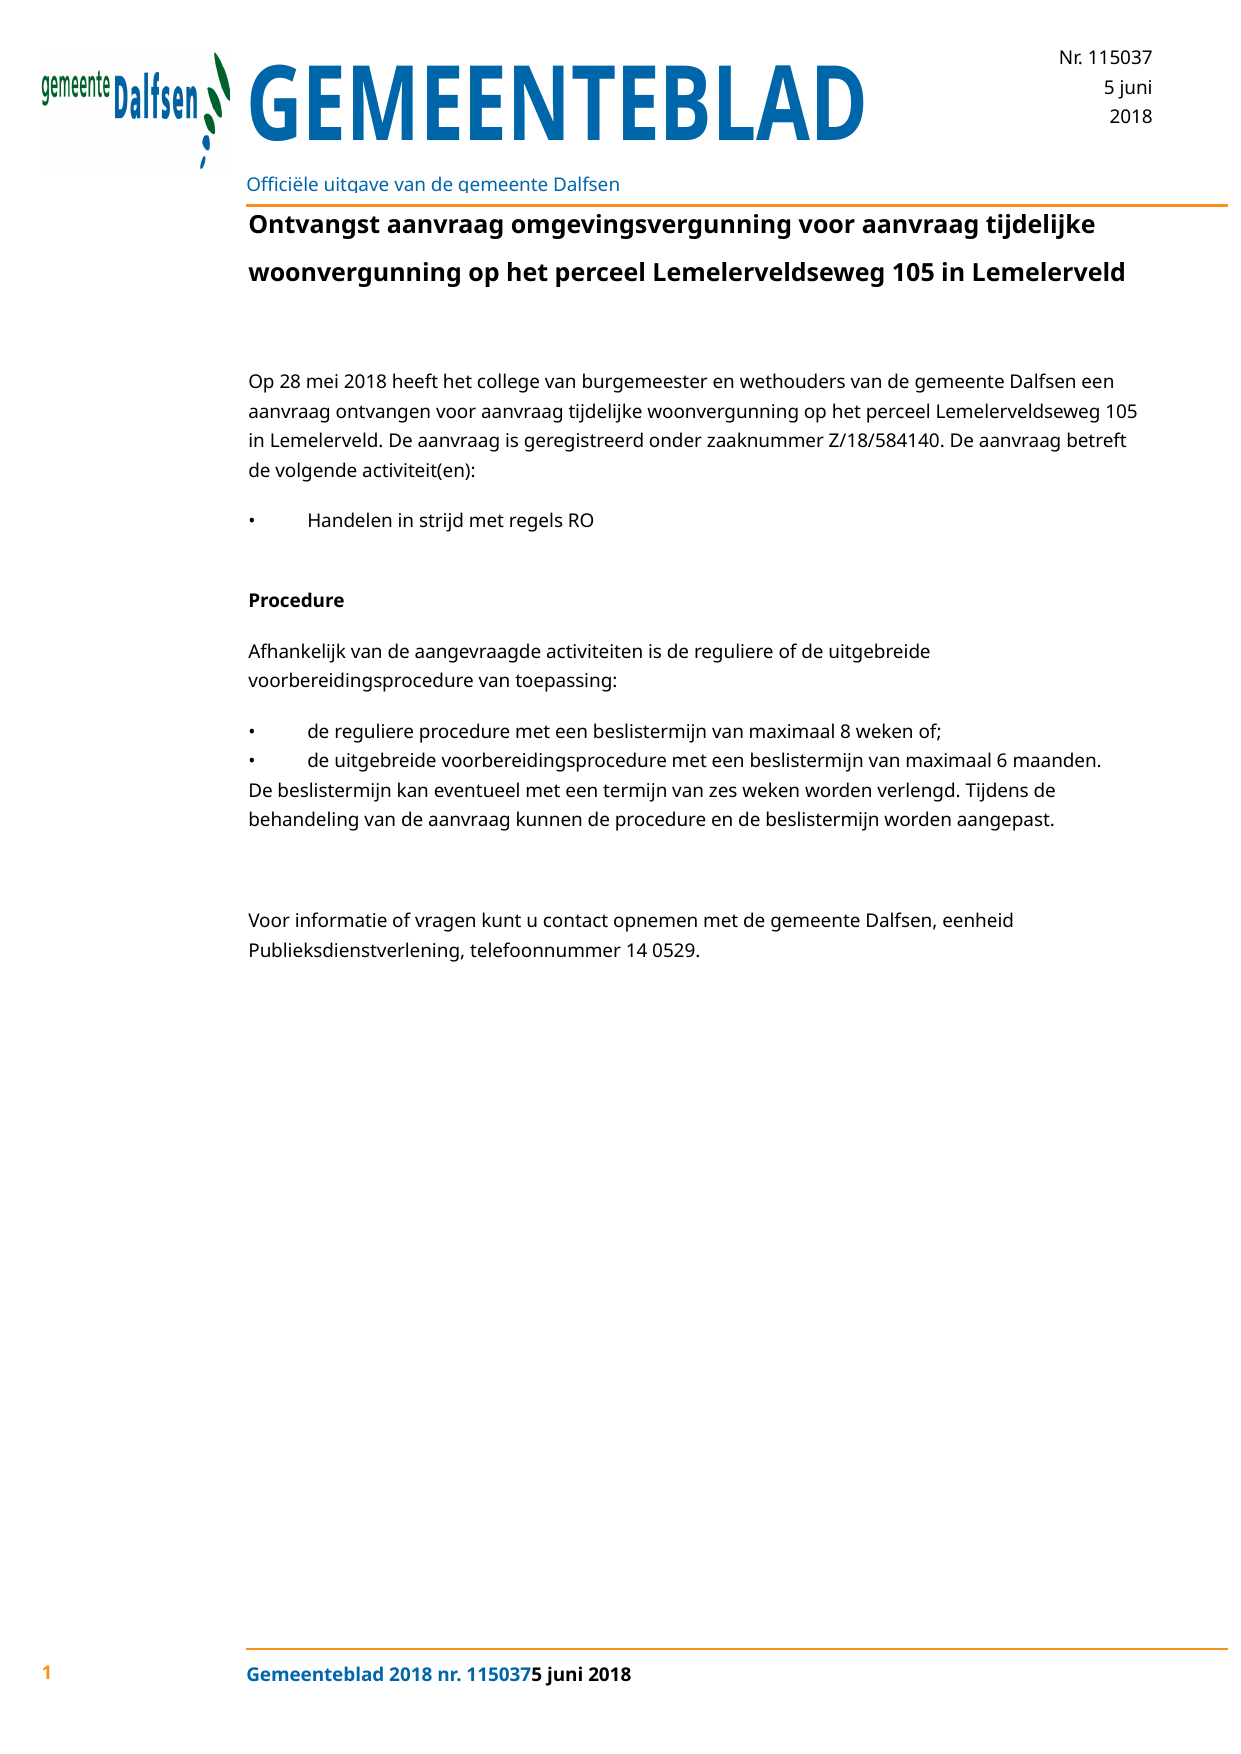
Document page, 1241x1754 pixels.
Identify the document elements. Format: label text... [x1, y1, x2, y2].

text Ontvangst aanvraag omgevingsvergunning voor aanvraag tijdelijke woonvergunning op het perceel Lemelerveldseweg 105 in Lemelerveld [248, 207, 1152, 288]
text Afhankelijk van de aangevraagde activiteiten is de reguliere of de uitgebreide voorbereidingsprocedure van toepassing: [248, 638, 1152, 693]
text De beslistermijn kan eventueel met een termijn van zes weken worden verlengd. Tijdens de behandeling van de aanvraag kunnen de procedure en de beslistermijn worden aangepast. [248, 777, 1152, 832]
list de uitgebreide voorbereidingsprocedure met een beslistermijn van maximaal 6 maanden. [248, 747, 1152, 773]
list de reguliere procedure met een beslistermijn van maximaal 8 weken of; [248, 718, 1152, 744]
picture [41, 47, 231, 172]
text Op 28 mei 2018 heeft het college van burgemeester en wethouders van de gemeente Dalfsen een aanvraag ontvangen voor aanvraag tijdelijke woonvergunning op het perceel Lemelerveldseweg 105 in Lemelerveld. De aanvraag is geregistreerd onder zaaknummer Z/18/584140. De aanvraag betreft de volgende activiteit(en): [248, 368, 1152, 483]
text Procedure [248, 587, 1152, 613]
list Handelen in strijd met regels RO [248, 507, 1152, 533]
text Voor informatie of vragen kunt u contact opnemen met de gemeente Dalfsen, eenheid Publieksdienstverlening, telefoonnummer 14 0529. [248, 907, 1152, 963]
